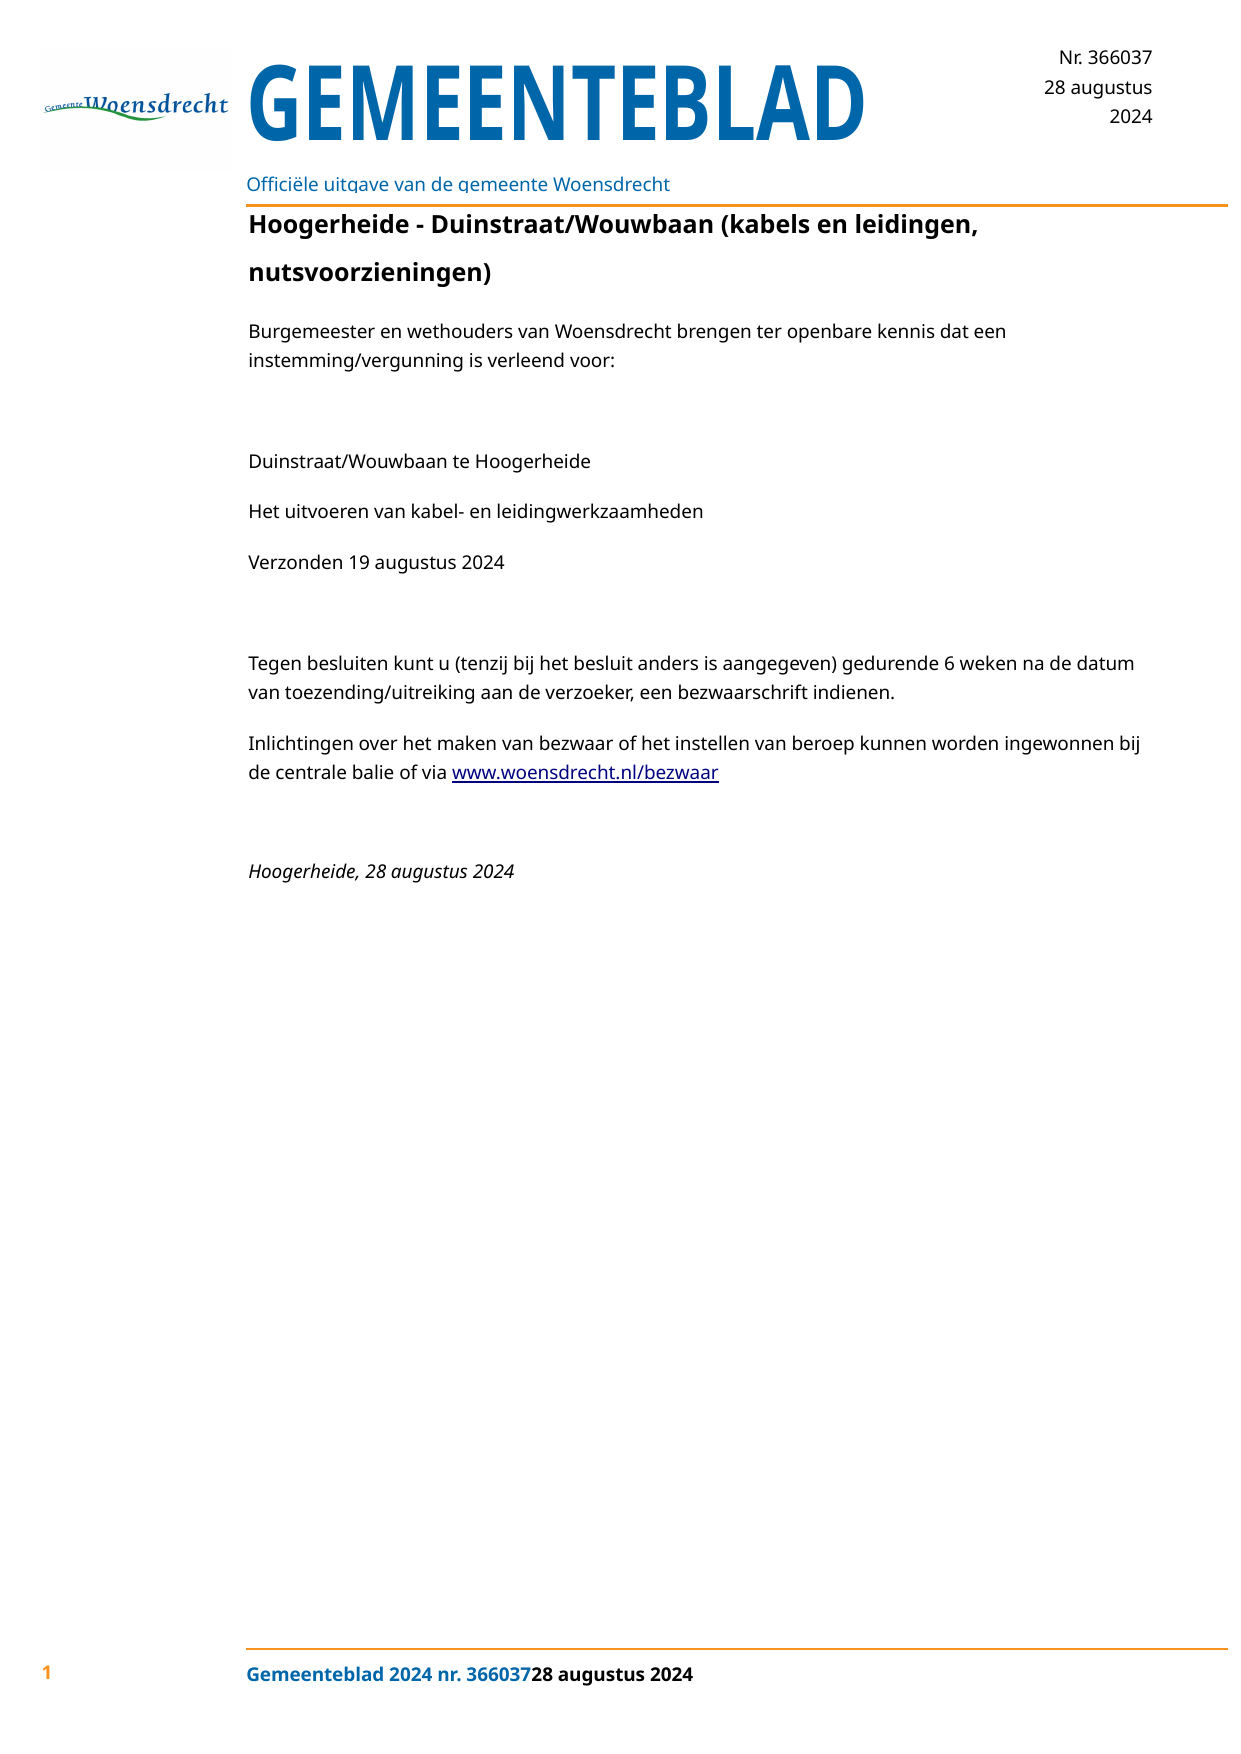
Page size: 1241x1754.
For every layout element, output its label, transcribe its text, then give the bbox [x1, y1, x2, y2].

text Burgemeester en wethouders van Woensdrecht brengen ter openbare kennis dat een instemming/vergunning is verleend voor: [248, 318, 1152, 373]
text Duinstraat/Wouwbaan te Hoogerheide [248, 448, 1152, 474]
text Hoogerheide - Duinstraat/Wouwbaan (kabels en leidingen, nutsvoorzieningen) [248, 207, 1152, 288]
text Verzonden 19 augustus 2024 [248, 549, 1152, 575]
text Hoogerheide, 28 augustus 2024 [248, 858, 1152, 883]
text Het uitvoeren van kabel- en leidingwerkzaamheden [248, 499, 1152, 524]
text Inlichtingen over het maken van bezwaar of het instellen van beroep kunnen worden ingewonnen bij de centrale balie of via www.woensdrecht.nl/bezwaar [248, 730, 1152, 785]
text Tegen besluiten kunt u (tenzij bij het besluit anders is aangegeven) gedurende 6 weken na de datum van toezending/uitreiking aan de verzoeker, een bezwaarschrift indienen. [248, 650, 1152, 705]
picture [41, 47, 231, 172]
